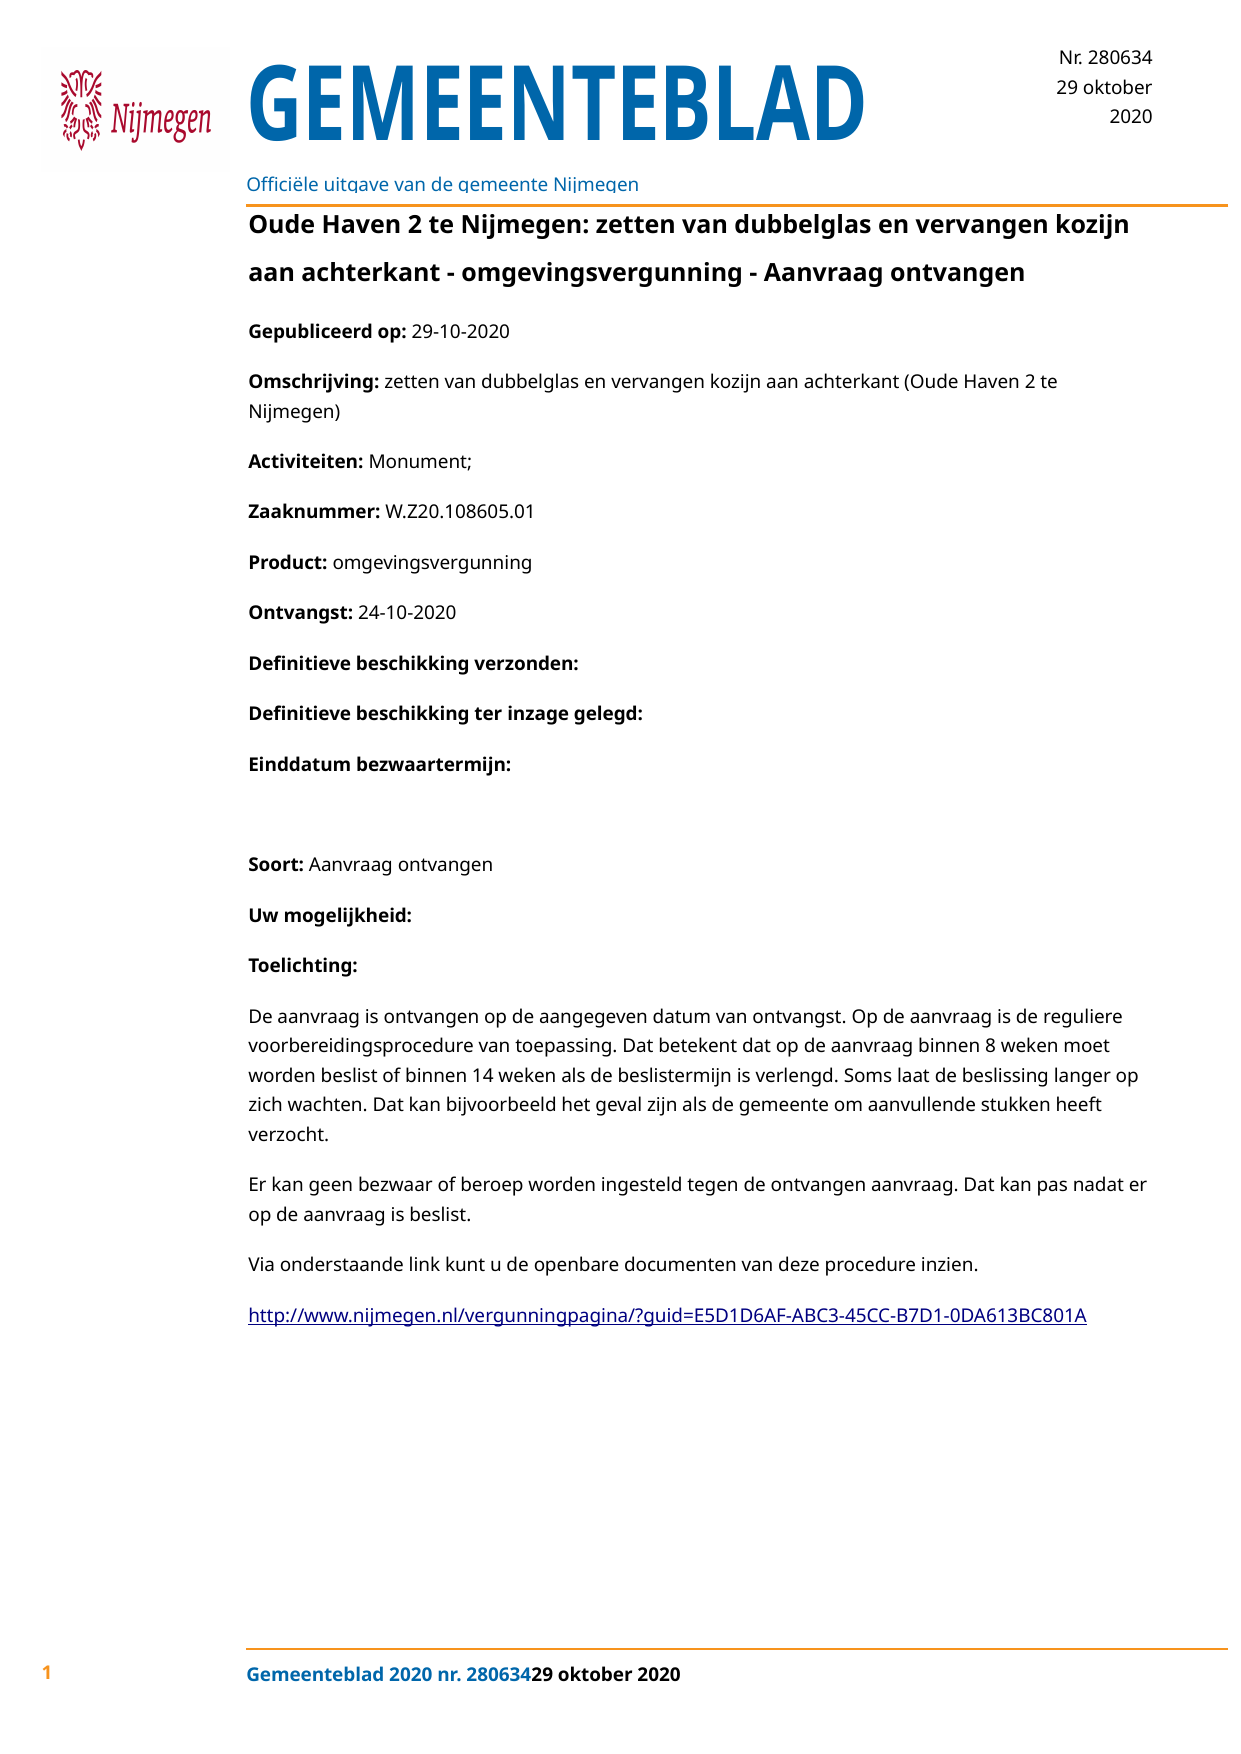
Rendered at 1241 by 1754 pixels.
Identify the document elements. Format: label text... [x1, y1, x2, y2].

text Zaaknummer: W.Z20.108605.01 [248, 499, 1152, 524]
text Er kan geen bezwaar of beroep worden ingesteld tegen de ontvangen aanvraag. Dat kan pas nadat er op de aanvraag is beslist. [248, 1172, 1152, 1227]
text Omschrijving: zetten van dubbelglas en vervangen kozijn aan achterkant (Oude Haven 2 te Nijmegen) [248, 368, 1152, 424]
text http://www.nijmegen.nl/vergunningpagina/?guid=E5D1D6AF-ABC3-45CC-B7D1-0DA613BC801A [248, 1302, 1152, 1328]
text Oude Haven 2 te Nijmegen: zetten van dubbelglas en vervangen kozijn aan achterkant - omgevingsvergunning - Aanvraag ontvangen [248, 207, 1152, 288]
text Uw mogelijkheid: [248, 902, 1152, 928]
text Activiteiten: Monument; [248, 448, 1152, 474]
text De aanvraag is ontvangen op de aangegeven datum van ontvangst. Op de aanvraag is de reguliere voorbereidingsprocedure van toepassing. Dat betekent dat op de aanvraag binnen 8 weken moet worden beslist of binnen 14 weken als de beslistermijn is verlengd. Soms laat de beslissing langer op zich wachten. Dat kan bijvoorbeeld het geval zijn als de gemeente om aanvullende stukken heeft verzocht. [248, 1003, 1152, 1147]
picture [41, 47, 231, 172]
text Toelichting: [248, 952, 1152, 978]
text Definitieve beschikking verzonden: [248, 650, 1152, 676]
text Gepubliceerd op: 29-10-2020 [248, 318, 1152, 344]
text Definitieve beschikking ter inzage gelegd: [248, 700, 1152, 726]
text Product: omgevingsvergunning [248, 549, 1152, 575]
text Soort: Aanvraag ontvangen [248, 852, 1152, 877]
text Einddatum bezwaartermijn: [248, 751, 1152, 777]
text Ontvangst: 24-10-2020 [248, 599, 1152, 625]
text Via onderstaande link kunt u de openbare documenten van deze procedure inzien. [248, 1252, 1152, 1277]
